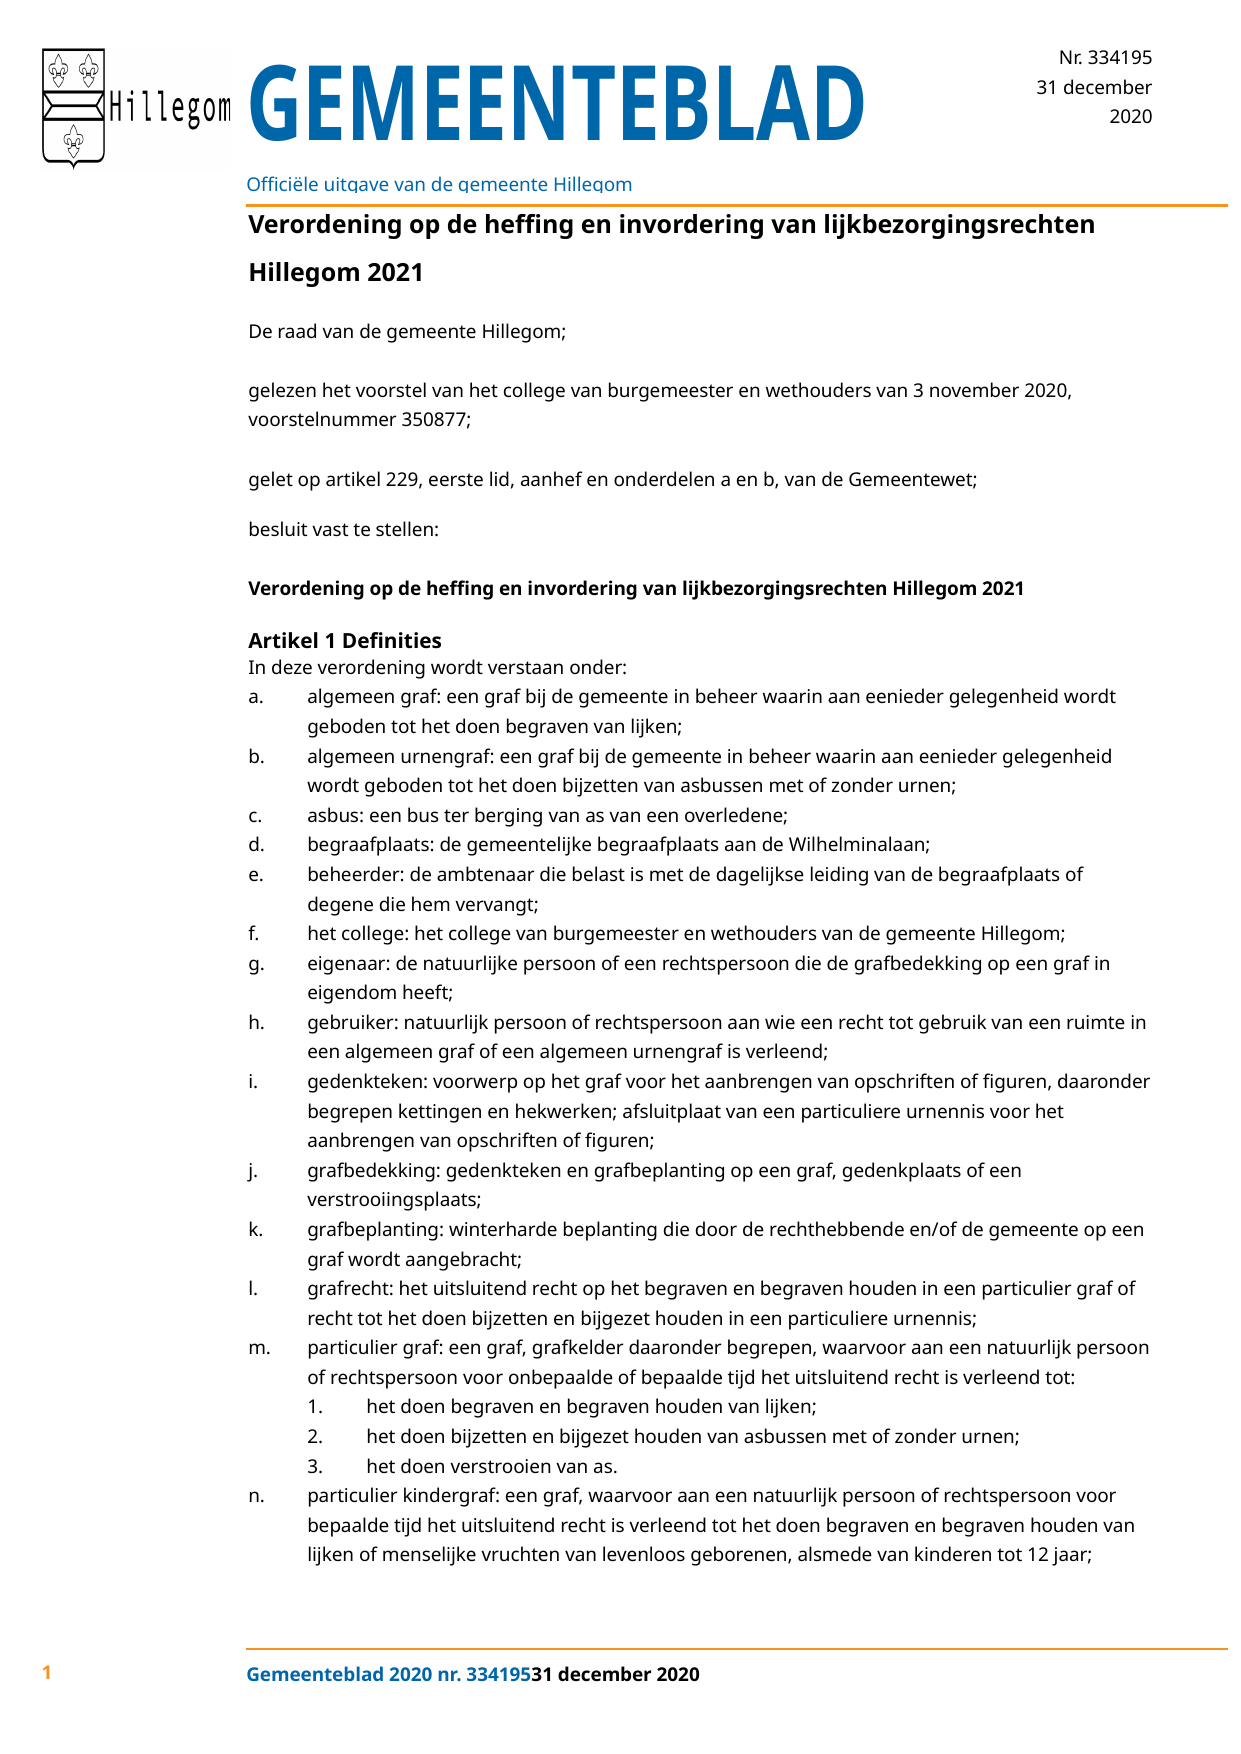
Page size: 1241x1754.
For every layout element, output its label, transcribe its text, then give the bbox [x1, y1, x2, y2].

text In deze verordening wordt verstaan onder: [248, 654, 1152, 680]
list het doen verstrooien van as. [307, 1453, 1152, 1479]
list het doen bijzetten en bijgezet houden van asbussen met of zonder urnen; [307, 1423, 1152, 1449]
list begraafplaats: de gemeentelijke begraafplaats aan de Wilhelminalaan; [248, 832, 1152, 857]
text Verordening op de heffing en invordering van lijkbezorgingsrechten Hillegom 2021 [248, 575, 1152, 601]
list het doen begraven en begraven houden van lijken; [307, 1394, 1152, 1419]
list gedenkteken: voorwerp op het graf voor het aanbrengen van opschriften of figuren, daaronder begrepen kettingen en hekwerken; afsluitplaat van een particuliere urnennis voor het aanbrengen van opschriften of figuren; [248, 1068, 1152, 1153]
list particulier graf: een graf, grafkelder daaronder begrepen, waarvoor aan een natuurlijk persoon of rechtspersoon voor onbepaalde of bepaalde tijd het uitsluitend recht is verleend tot: [248, 1334, 1152, 1390]
text gelezen het voorstel van het college van burgemeester en wethouders van 3 november 2020, voorstelnummer 350877; [248, 377, 1152, 432]
list grafbedekking: gedenkteken en grafbeplanting op een graf, gedenkplaats of een verstrooiingsplaats; [248, 1157, 1152, 1212]
list algemeen urnengraf: een graf bij de gemeente in beheer waarin aan eenieder gelegenheid wordt geboden tot het doen bijzetten van asbussen met of zonder urnen; [248, 743, 1152, 798]
text De raad van de gemeente Hillegom; [248, 318, 1152, 344]
list grafbeplanting: winterharde beplanting die door de rechthebbende en/of de gemeente op een graf wordt aangebracht; [248, 1216, 1152, 1272]
picture [41, 47, 231, 172]
list het college: het college van burgemeester en wethouders van de gemeente Hillegom; [248, 920, 1152, 946]
list eigenaar: de natuurlijke persoon of een rechtspersoon die de grafbedekking op een graf in eigendom heeft; [248, 950, 1152, 1005]
list gebruiker: natuurlijk persoon of rechtspersoon aan wie een recht tot gebruik van een ruimte in een algemeen graf of een algemeen urnengraf is verleend; [248, 1009, 1152, 1064]
list asbus: een bus ter berging van as van een overledene; [248, 802, 1152, 828]
list beheerder: de ambtenaar die belast is met de dagelijkse leiding van de begraafplaats of degene die hem vervangt; [248, 861, 1152, 917]
text besluit vast te stellen: [248, 516, 1152, 542]
text Artikel 1 Definities [248, 626, 1152, 654]
list particulier kindergraf: een graf, waarvoor aan een natuurlijk persoon of rechtspersoon voor bepaalde tijd het uitsluitend recht is verleend tot het doen begraven en begraven houden van lijken of menselijke vruchten van levenloos geborenen, alsmede van kinderen tot 12 jaar; [248, 1482, 1152, 1567]
list grafrecht: het uitsluitend recht op het begraven en begraven houden in een particulier graf of recht tot het doen bijzetten en bijgezet houden in een particuliere urnennis; [248, 1275, 1152, 1331]
text Verordening op de heffing en invordering van lijkbezorgingsrechten Hillegom 2021 [248, 207, 1152, 288]
text gelet op artikel 229, eerste lid, aanhef en onderdelen a en b, van de Gemeentewet; [248, 466, 1152, 492]
list algemeen graf: een graf bij de gemeente in beheer waarin aan eenieder gelegenheid wordt geboden tot het doen begraven van lijken; [248, 684, 1152, 739]
